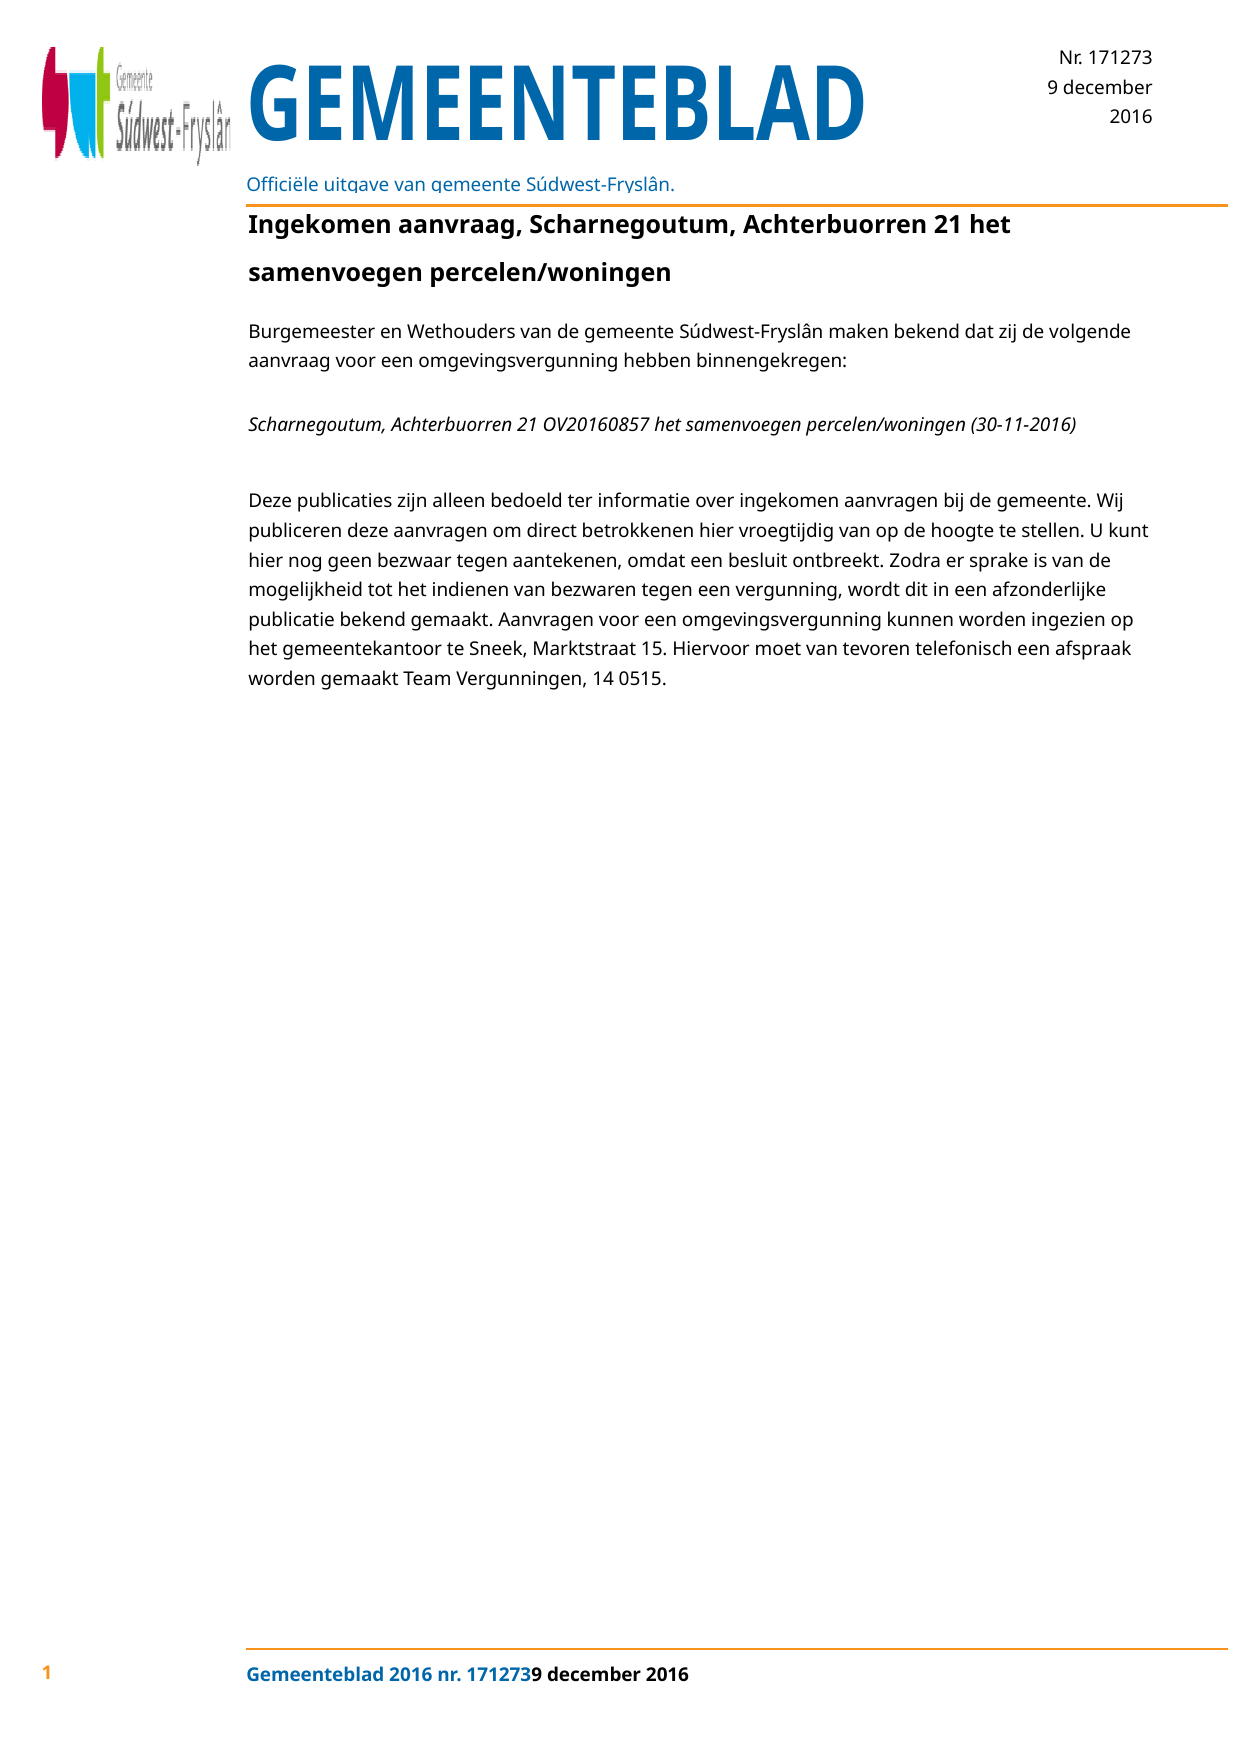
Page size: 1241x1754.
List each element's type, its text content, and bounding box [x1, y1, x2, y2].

text Scharnegoutum, Achterbuorren 21 OV20160857 het samenvoegen percelen/woningen (30-11-2016) [248, 411, 1152, 437]
text Deze publicaties zijn alleen bedoeld ter informatie over ingekomen aanvragen bij de gemeente. Wij publiceren deze aanvragen om direct betrokkenen hier vroegtijdig van op de hoogte te stellen. U kunt hier nog geen bezwaar tegen aantekenen, omdat een besluit ontbreekt. Zodra er sprake is van de mogelijkheid tot het indienen van bezwaren tegen een vergunning, wordt dit in een afzonderlijke publicatie bekend gemaakt. Aanvragen voor een omgevingsvergunning kunnen worden ingezien op het gemeentekantoor te Sneek, Marktstraat 15. Hiervoor moet van tevoren telefonisch een afspraak worden gemaakt Team Vergunningen, 14 0515. [248, 488, 1152, 691]
picture [41, 47, 231, 172]
text Burgemeester en Wethouders van de gemeente Súdwest-Fryslân maken bekend dat zij de volgende aanvraag voor een omgevingsvergunning hebben binnengekregen: [248, 318, 1152, 373]
text Ingekomen aanvraag, Scharnegoutum, Achterbuorren 21 het samenvoegen percelen/woningen [248, 207, 1152, 288]
